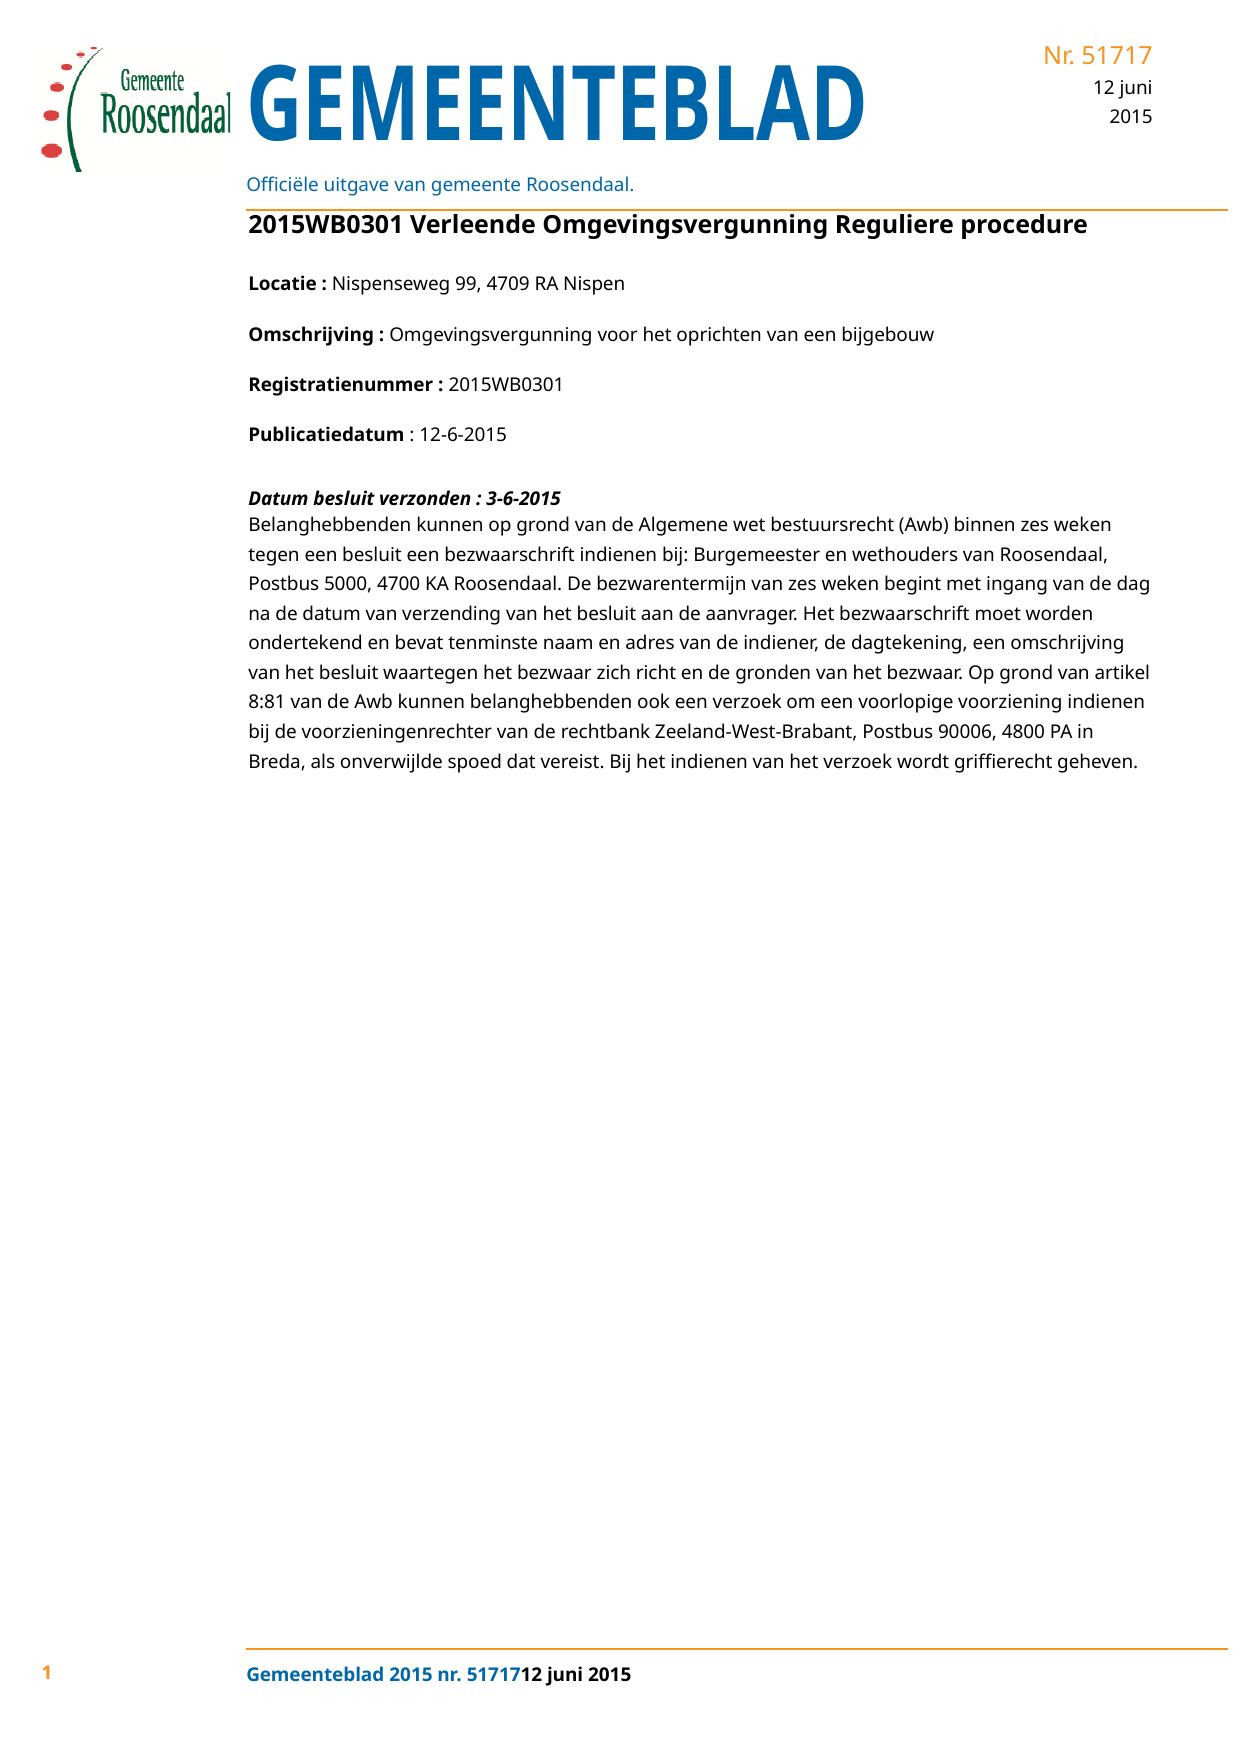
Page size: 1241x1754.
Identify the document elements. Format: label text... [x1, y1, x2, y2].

text Omschrijving : Omgevingsvergunning voor het oprichten van een bijgebouw [248, 321, 1152, 346]
text 2015WB0301 Verleende Omgevingsvergunning Reguliere procedure [248, 211, 1152, 241]
text Registratienummer : 2015WB0301 [248, 371, 1152, 397]
picture [41, 47, 231, 172]
text Publicatiedatum : 12-6-2015 [248, 422, 1152, 447]
text Locatie : Nispenseweg 99, 4709 RA Nispen [248, 270, 1152, 296]
text Datum besluit verzonden : 3-6-2015 [248, 486, 1152, 511]
text Belanghebbenden kunnen op grond van de Algemene wet bestuursrecht (Awb) binnen zes weken tegen een besluit een bezwaarschrift indienen bij: Burgemeester en wethouders van Roosendaal, Postbus 5000, 4700 KA Roosendaal. De bezwarentermijn van zes weken begint met ingang van de dag na de datum van verzending van het besluit aan de aanvrager. Het bezwaarschrift moet worden ondertekend en bevat tenminste naam en adres van de indiener, de dagtekening, een omschrijving van het besluit waartegen het bezwaar zich richt en de gronden van het bezwaar. Op grond van artikel 8:81 van de Awb kunnen belanghebbenden ook een verzoek om een voorlopige voorziening indienen bij de voorzieningenrechter van de rechtbank Zeeland-West-Brabant, Postbus 90006, 4800 PA in Breda, als onverwijlde spoed dat vereist. Bij het indienen van het verzoek wordt griffierecht geheven. [248, 511, 1152, 774]
